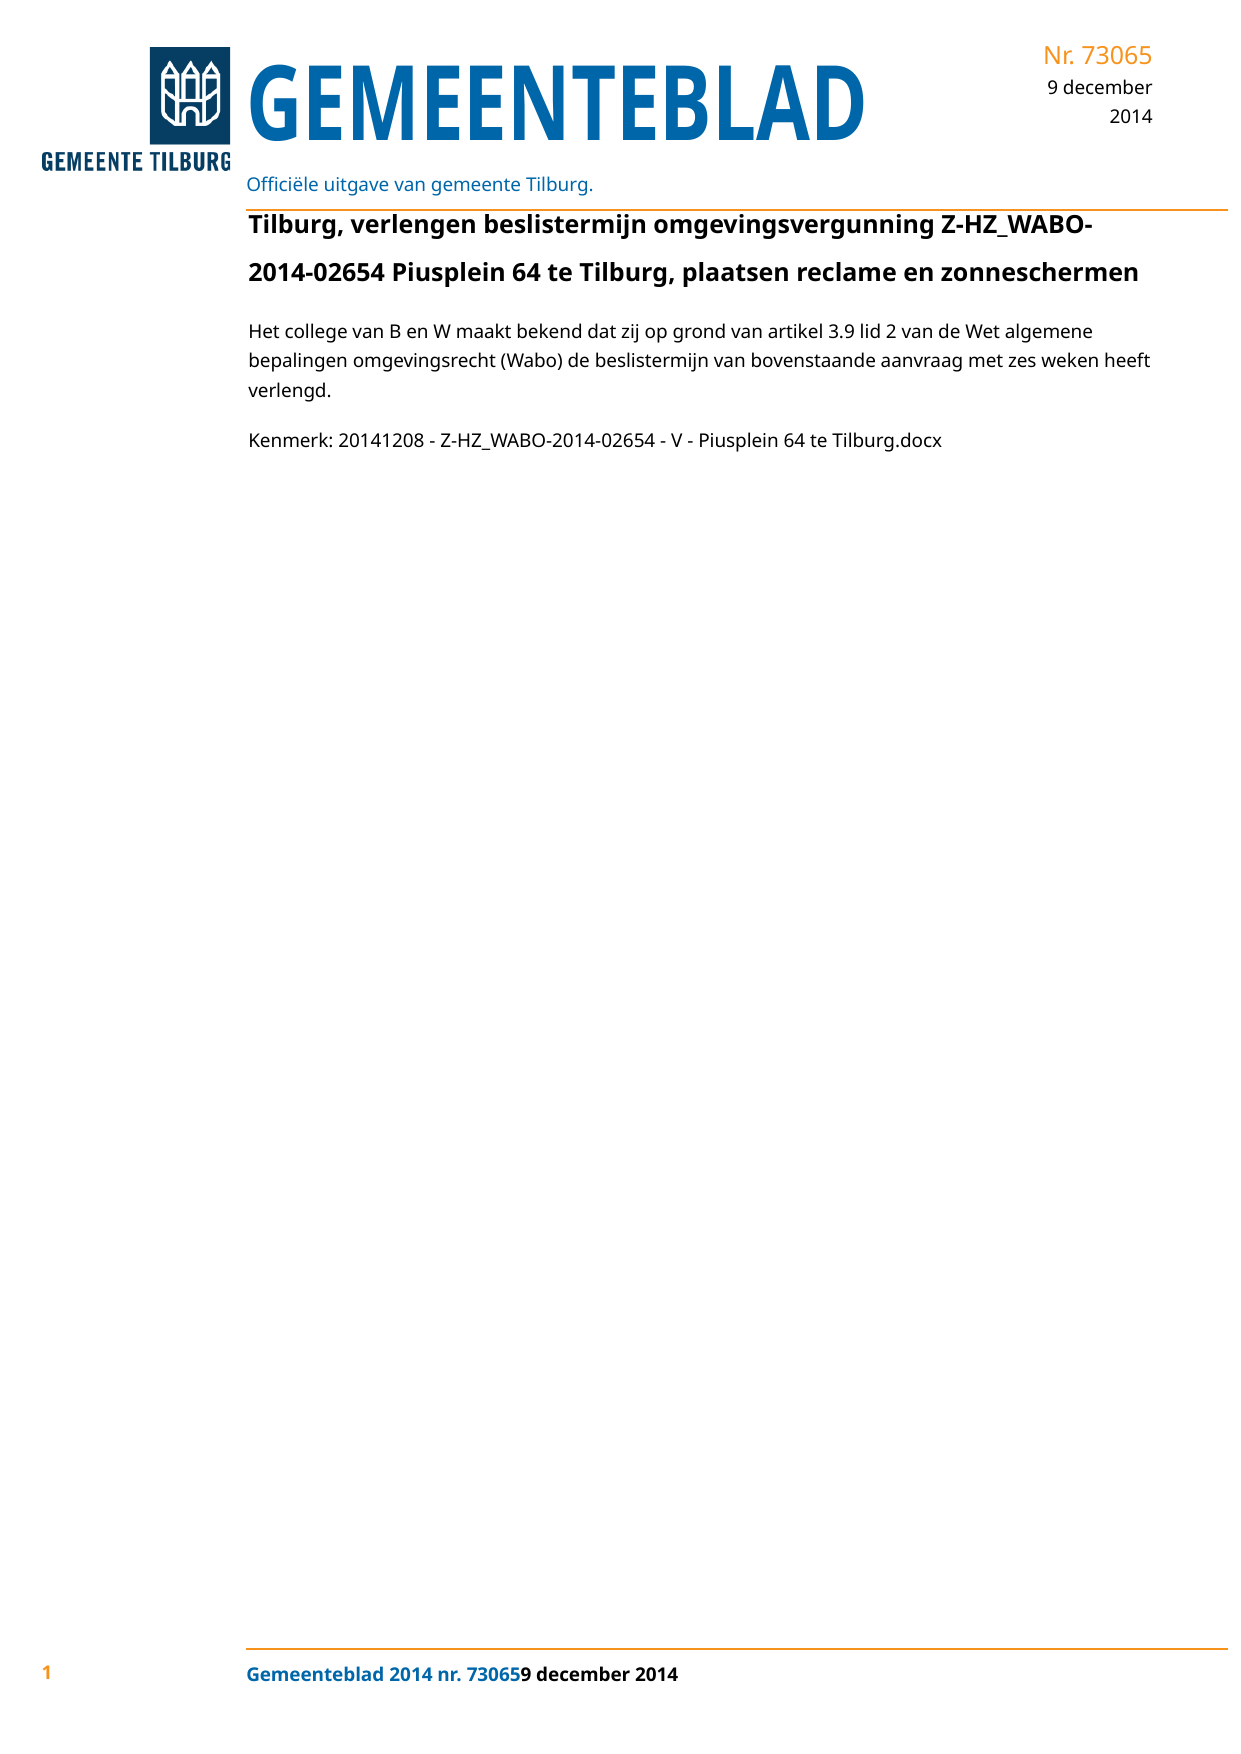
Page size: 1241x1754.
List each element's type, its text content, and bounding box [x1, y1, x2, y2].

text Kenmerk: 20141208 - Z-HZ_WABO-2014-02654 - V - Piusplein 64 te Tilburg.docx [248, 427, 1152, 453]
text Tilburg, verlengen beslistermijn omgevingsvergunning Z-HZ_WABO-2014-02654 Piusplein 64 te Tilburg, plaatsen reclame en zonneschermen [248, 211, 1152, 288]
picture [41, 47, 231, 172]
text Het college van B en W maakt bekend dat zij op grond van artikel 3.9 lid 2 van de Wet algemene bepalingen omgevingsrecht (Wabo) de beslistermijn van bovenstaande aanvraag met zes weken heeft verlengd. [248, 318, 1152, 403]
